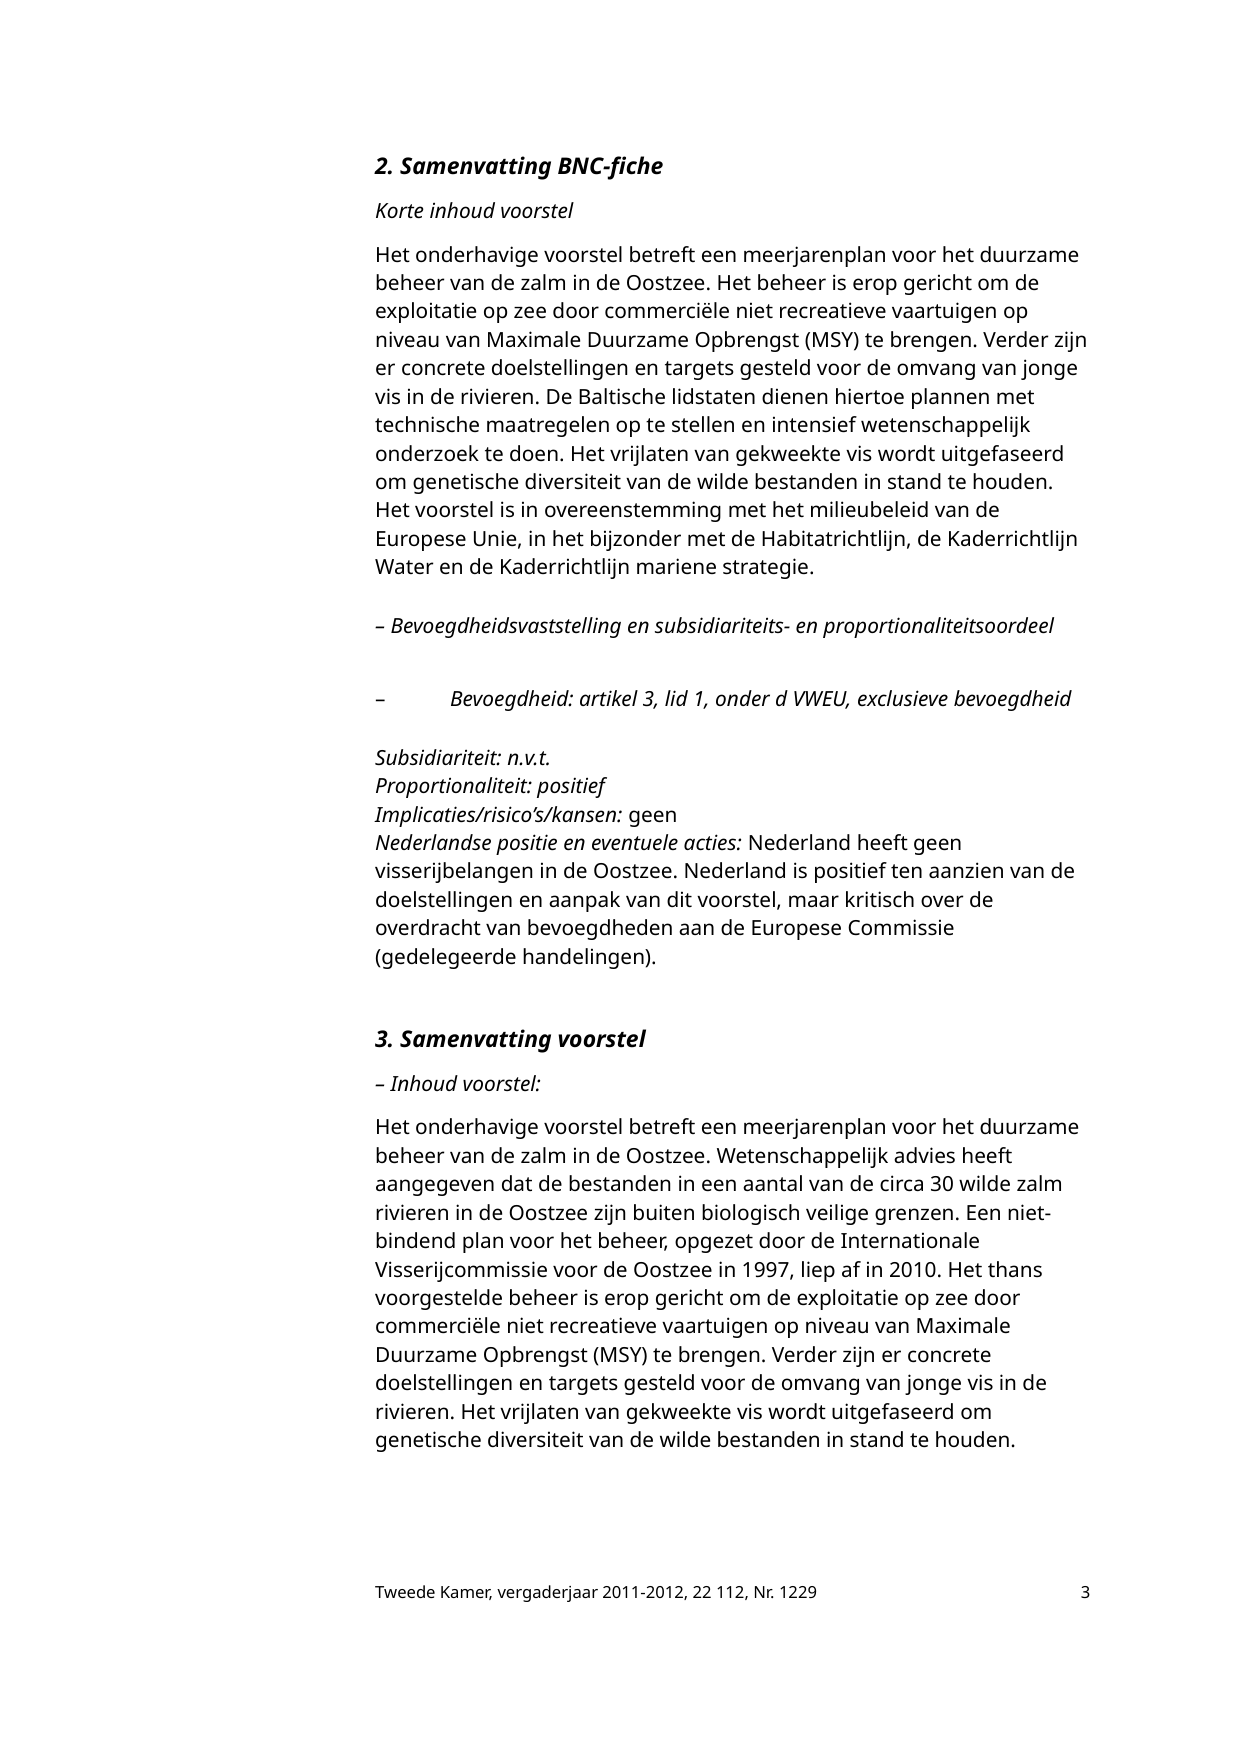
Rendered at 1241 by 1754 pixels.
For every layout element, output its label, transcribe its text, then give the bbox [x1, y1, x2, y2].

text Het onderhavige voorstel betreft een meerjarenplan voor het duurzame beheer van de zalm in de Oostzee. Het beheer is erop gericht om de exploitatie op zee door commerciële niet recreatieve vaartuigen op niveau van Maximale Duurzame Opbrengst (MSY) te brengen. Verder zijn er concrete doelstellingen en targets gesteld voor de omvang van jonge vis in de rivieren. De Baltische lidstaten dienen hiertoe plannen met technische maatregelen op te stellen en intensief wetenschappelijk onderzoek te doen. Het vrijlaten van gekweekte vis wordt uitgefaseerd om genetische diversiteit van de wilde bestanden in stand te houden. Het voorstel is in overeenstemming met het milieubeleid van de Europese Unie, in het bijzonder met de Habitatrichtlijn, de Kaderrichtlijn Water en de Kaderrichtlijn mariene strategie. [375, 240, 1090, 581]
text Subsidiariteit: n.v.t. [375, 743, 1090, 771]
subtitle 2. Samenvatting BNC-fiche [375, 150, 1090, 181]
text – Bevoegdheidsvaststelling en subsidiariteits- en proportionaliteitsoordeel [375, 611, 1090, 639]
text Proportionaliteit: positief [375, 771, 1090, 800]
text Het onderhavige voorstel betreft een meerjarenplan voor het duurzame beheer van de zalm in de Oostzee. Wetenschappelijk advies heeft aangegeven dat de bestanden in een aantal van de circa 30 wilde zalm rivieren in de Oostzee zijn buiten biologisch veilige grenzen. Een niet-bindend plan voor het beheer, opgezet door de Internationale Visserijcommissie voor de Oostzee in 1997, liep af in 2010. Het thans voorgestelde beheer is erop gericht om de exploitatie op zee door commerciële niet recreatieve vaartuigen op niveau van Maximale Duurzame Opbrengst (MSY) te brengen. Verder zijn er concrete doelstellingen en targets gesteld voor de omvang van jonge vis in de rivieren. Het vrijlaten van gekweekte vis wordt uitgefaseerd om genetische diversiteit van de wilde bestanden in stand te houden. [375, 1112, 1090, 1454]
text Korte inhoud voorstel [375, 196, 1090, 225]
text Nederlandse positie en eventuele acties: Nederland heeft geen visserijbelangen in de Oostzee. Nederland is positief ten aanzien van de doelstellingen en aanpak van dit voorstel, maar kritisch over de overdracht van bevoegdheden aan de Europese Commissie (gedelegeerde handelingen). [375, 828, 1090, 970]
text Implicaties/risico’s/kansen: geen [375, 800, 1090, 828]
list Bevoegdheid: artikel 3, lid 1, onder d VWEU, exclusieve bevoegdheid [375, 684, 1090, 713]
text – Inhoud voorstel: [375, 1069, 1090, 1097]
subtitle 3. Samenvatting voorstel [375, 1023, 1090, 1054]
